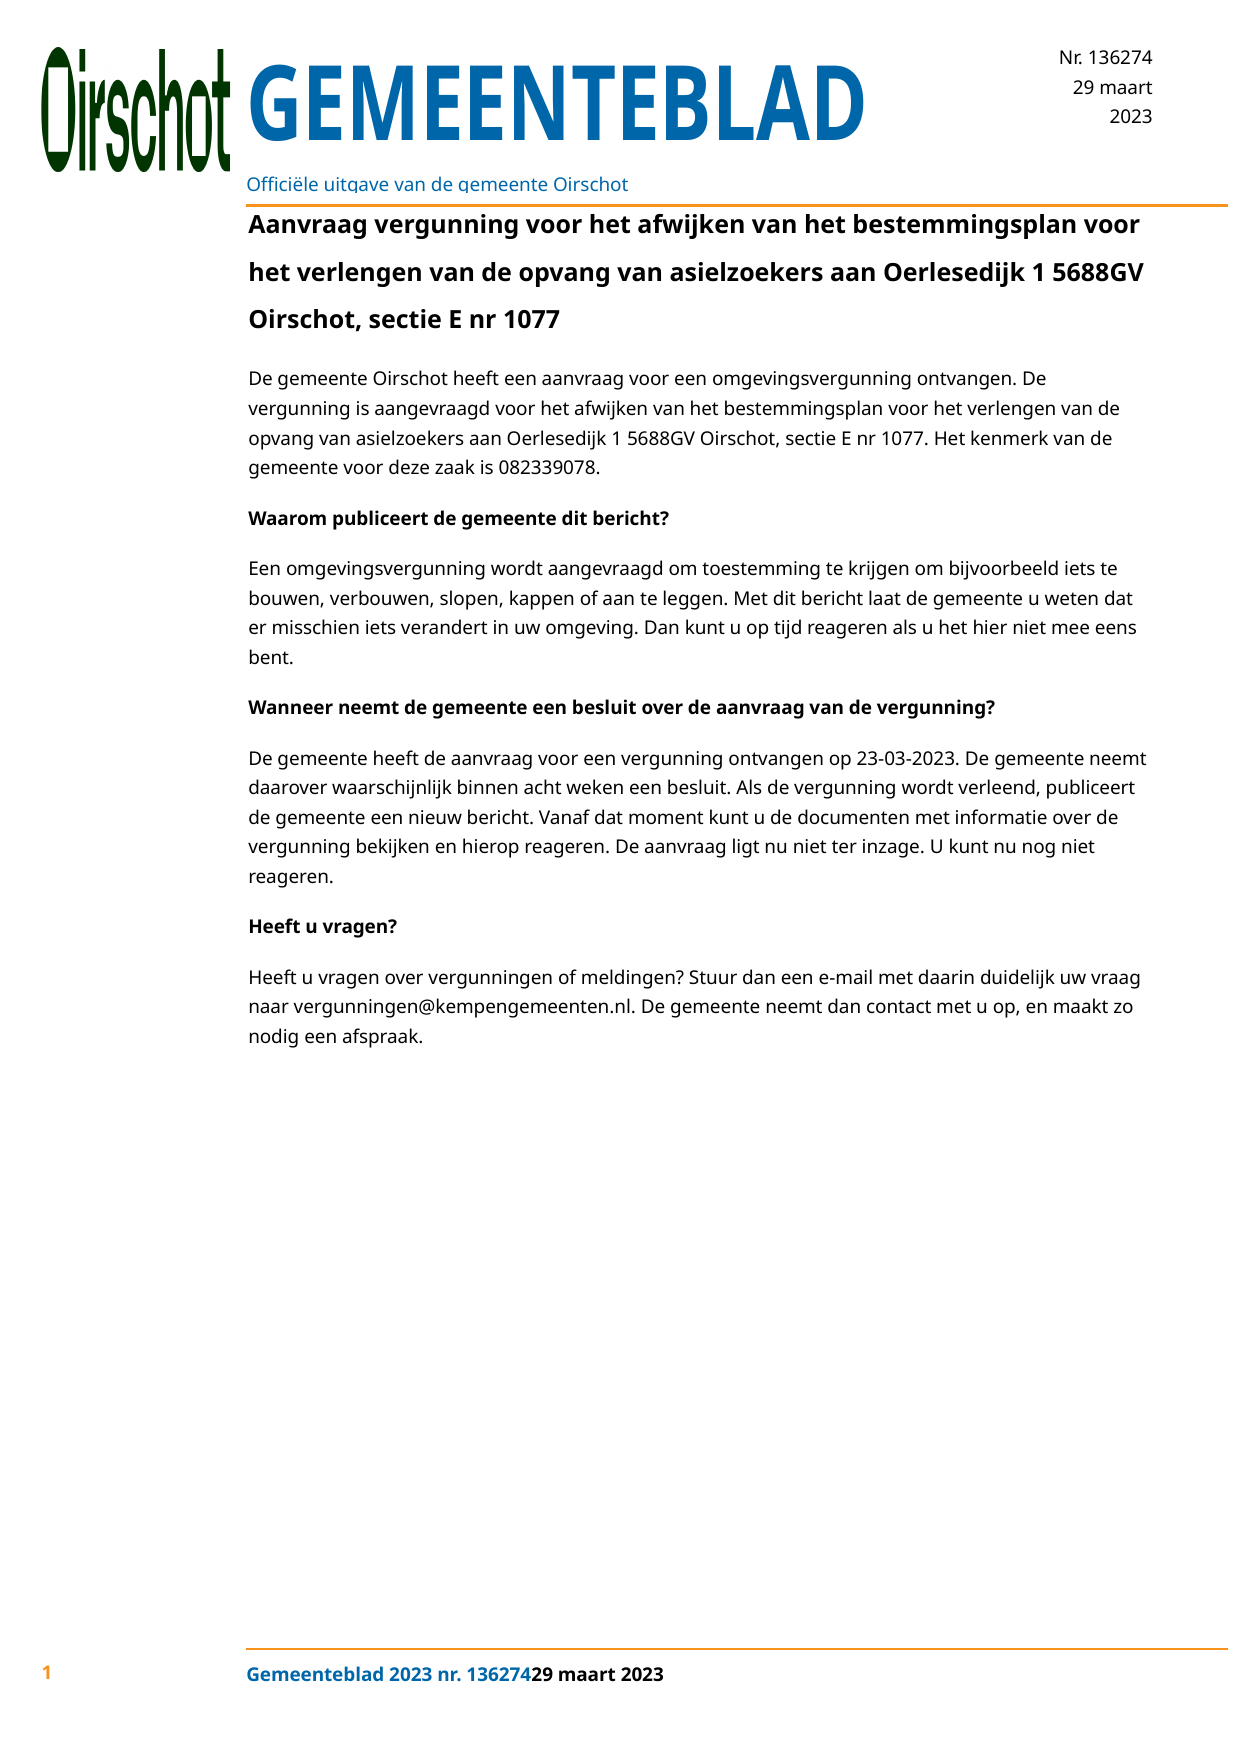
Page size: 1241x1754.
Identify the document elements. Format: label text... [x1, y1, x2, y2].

text Waarom publiceert de gemeente dit bericht? [248, 505, 1152, 530]
text Wanneer neemt de gemeente een besluit over de aanvraag van de vergunning? [248, 694, 1152, 720]
text Een omgevingsvergunning wordt aangevraagd om toestemming te krijgen om bijvoorbeeld iets te bouwen, verbouwen, slopen, kappen of aan te leggen. Met dit bericht laat de gemeente u weten dat er misschien iets verandert in uw omgeving. Dan kunt u op tijd reageren als u het hier niet mee eens bent. [248, 555, 1152, 669]
text Heeft u vragen? [248, 913, 1152, 939]
text Heeft u vragen over vergunningen of meldingen? Stuur dan een e-mail met daarin duidelijk uw vraag naar vergunningen@kempengemeenten.nl. De gemeente neemt dan contact met u op, en maakt zo nodig een afspraak. [248, 964, 1152, 1049]
picture [41, 47, 231, 172]
text Aanvraag vergunning voor het afwijken van het bestemmingsplan voor het verlengen van de opvang van asielzoekers aan Oerlesedijk 1 5688GV Oirschot, sectie E nr 1077 [248, 207, 1152, 336]
text De gemeente Oirschot heeft een aanvraag voor een omgevingsvergunning ontvangen. De vergunning is aangevraagd voor het afwijken van het bestemmingsplan voor het verlengen van de opvang van asielzoekers aan Oerlesedijk 1 5688GV Oirschot, sectie E nr 1077. Het kenmerk van de gemeente voor deze zaak is 082339078. [248, 366, 1152, 480]
text De gemeente heeft de aanvraag voor een vergunning ontvangen op 23-03-2023. De gemeente neemt daarover waarschijnlijk binnen acht weken een besluit. Als de vergunning wordt verleend, publiceert de gemeente een nieuw bericht. Vanaf dat moment kunt u de documenten met informatie over de vergunning bekijken en hierop reageren. De aanvraag ligt nu niet ter inzage. U kunt nu nog niet reageren. [248, 745, 1152, 889]
